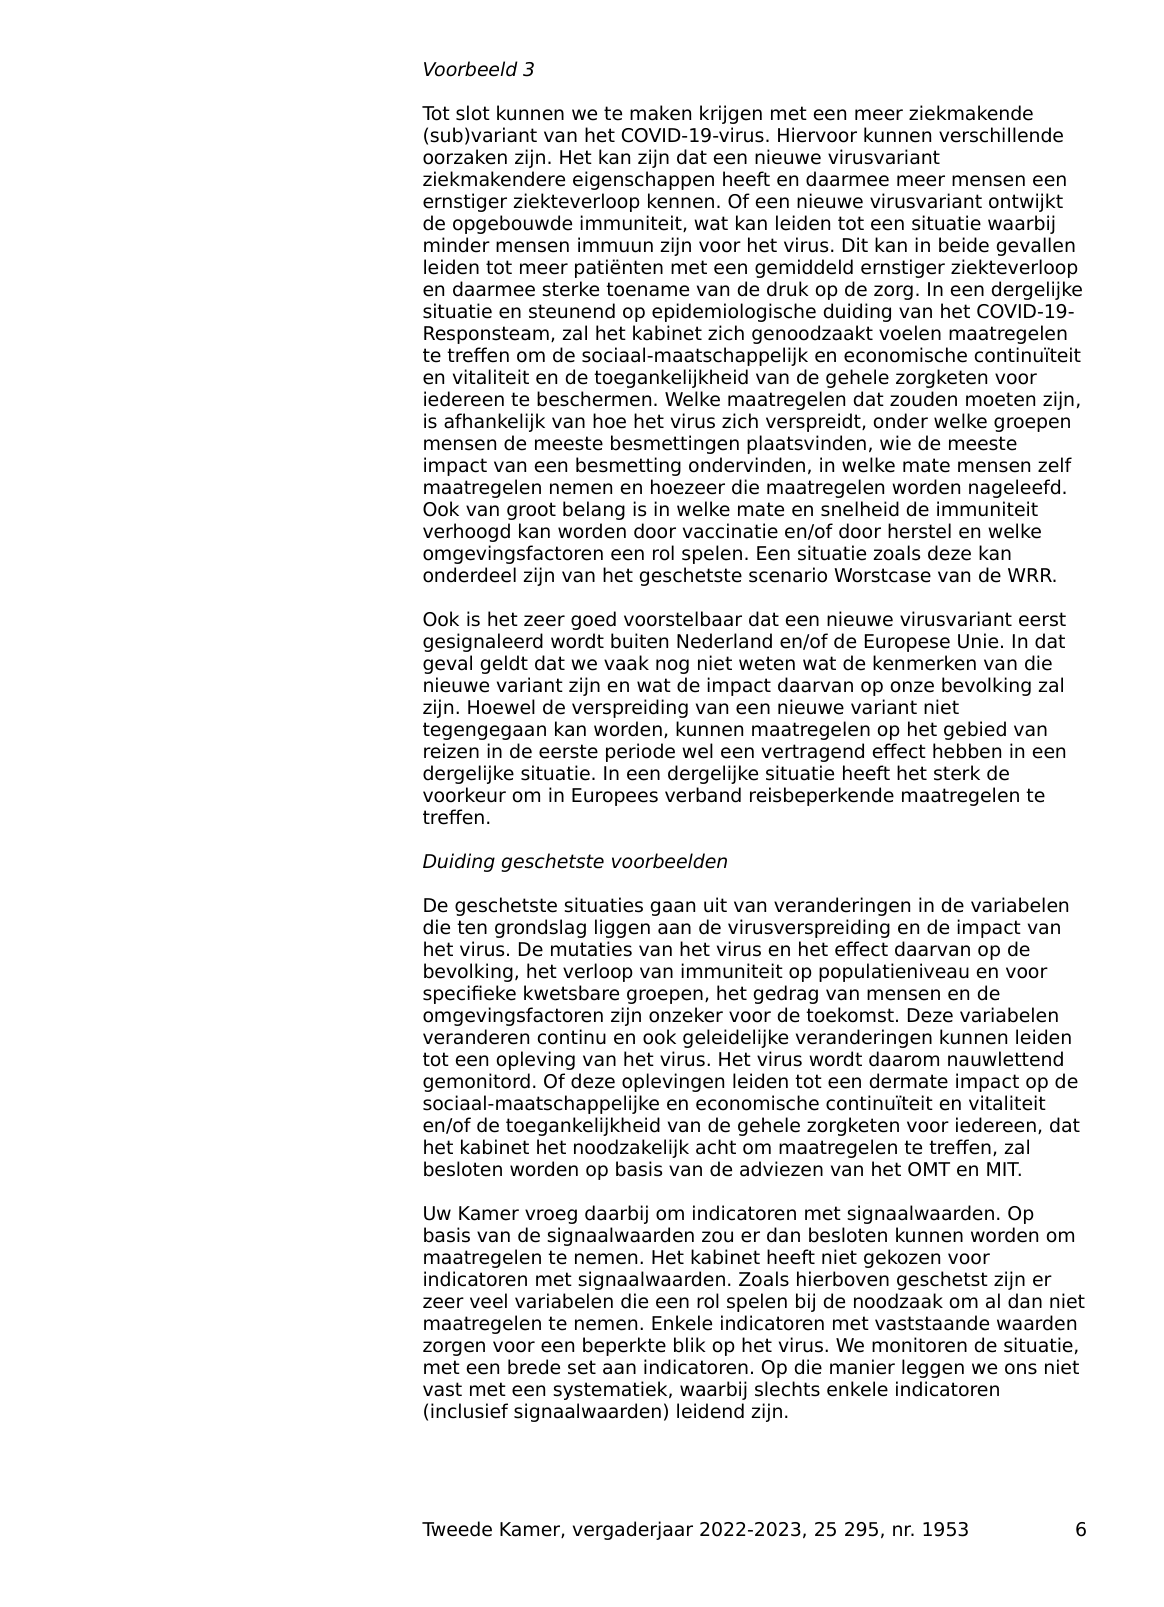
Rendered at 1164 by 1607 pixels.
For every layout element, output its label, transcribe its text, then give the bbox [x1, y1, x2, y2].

text Uw Kamer vroeg daarbij om indicatoren met signaalwaarden. Op basis van de signaalwaarden zou er dan besloten kunnen worden om maatregelen te nemen. Het kabinet heeft niet gekozen voor indicatoren met signaalwaarden. Zoals hierboven geschetst zijn er zeer veel variabelen die een rol spelen bij de noodzaak om al dan niet maatregelen te nemen. Enkele indicatoren met vaststaande waarden zorgen voor een beperkte blik op het virus. We monitoren de situatie, met een brede set aan indicatoren. Op die manier leggen we ons niet vast met een systematiek, waarbij slechts enkele indicatoren (inclusief signaalwaarden) leidend zijn. [422, 1203, 1087, 1423]
text Ook is het zeer goed voorstelbaar dat een nieuwe virusvariant eerst gesignaleerd wordt buiten Nederland en/of de Europese Unie. In dat geval geldt dat we vaak nog niet weten wat de kenmerken van die nieuwe variant zijn en wat de impact daarvan op onze bevolking zal zijn. Hoewel de verspreiding van een nieuwe variant niet tegengegaan kan worden, kunnen maatregelen op het gebied van reizen in de eerste periode wel een vertragend effect hebben in een dergelijke situatie. In een dergelijke situatie heeft het sterk de voorkeur om in Europees verband reisbeperkende maatregelen te treffen. [422, 609, 1087, 829]
subtitle Voorbeeld 3 [422, 59, 1087, 81]
text Tot slot kunnen we te maken krijgen met een meer ziekmakende (sub)variant van het COVID-19-virus. Hiervoor kunnen verschillende oorzaken zijn. Het kan zijn dat een nieuwe virusvariant ziekmakendere eigenschappen heeft en daarmee meer mensen een ernstiger ziekteverloop kennen. Of een nieuwe virusvariant ontwijkt de opgebouwde immuniteit, wat kan leiden tot een situatie waarbij minder mensen immuun zijn voor het virus. Dit kan in beide gevallen leiden tot meer patiënten met een gemiddeld ernstiger ziekteverloop en daarmee sterke toename van de druk op de zorg. In een dergelijke situatie en steunend op epidemiologische duiding van het COVID-19-Responsteam, zal het kabinet zich genoodzaakt voelen maatregelen te treffen om de sociaal-maatschappelijk en economische continuïteit en vitaliteit en de toegankelijkheid van de gehele zorgketen voor iedereen te beschermen. Welke maatregelen dat zouden moeten zijn, is afhankelijk van hoe het virus zich verspreidt, onder welke groepen mensen de meeste besmettingen plaatsvinden, wie de meeste impact van een besmetting ondervinden, in welke mate mensen zelf maatregelen nemen en hoezeer die maatregelen worden nageleefd. Ook van groot belang is in welke mate en snelheid de immuniteit verhoogd kan worden door vaccinatie en/of door herstel en welke omgevingsfactoren een rol spelen. Een situatie zoals deze kan onderdeel zijn van het geschetste scenario Worstcase van de WRR. [422, 103, 1087, 587]
text De geschetste situaties gaan uit van veranderingen in de variabelen die ten grondslag liggen aan de virusverspreiding en de impact van het virus. De mutaties van het virus en het effect daarvan op de bevolking, het verloop van immuniteit op populatieniveau en voor specifieke kwetsbare groepen, het gedrag van mensen en de omgevingsfactoren zijn onzeker voor de toekomst. Deze variabelen veranderen continu en ook geleidelijke veranderingen kunnen leiden tot een opleving van het virus. Het virus wordt daarom nauwlettend gemonitord. Of deze oplevingen leiden tot een dermate impact op de sociaal-maatschappelijke en economische continuïteit en vitaliteit en/of de toegankelijkheid van de gehele zorgketen voor iedereen, dat het kabinet het noodzakelijk acht om maatregelen te treffen, zal besloten worden op basis van de adviezen van het OMT en MIT. [422, 895, 1087, 1181]
subtitle Duiding geschetste voorbeelden [422, 851, 1087, 873]
